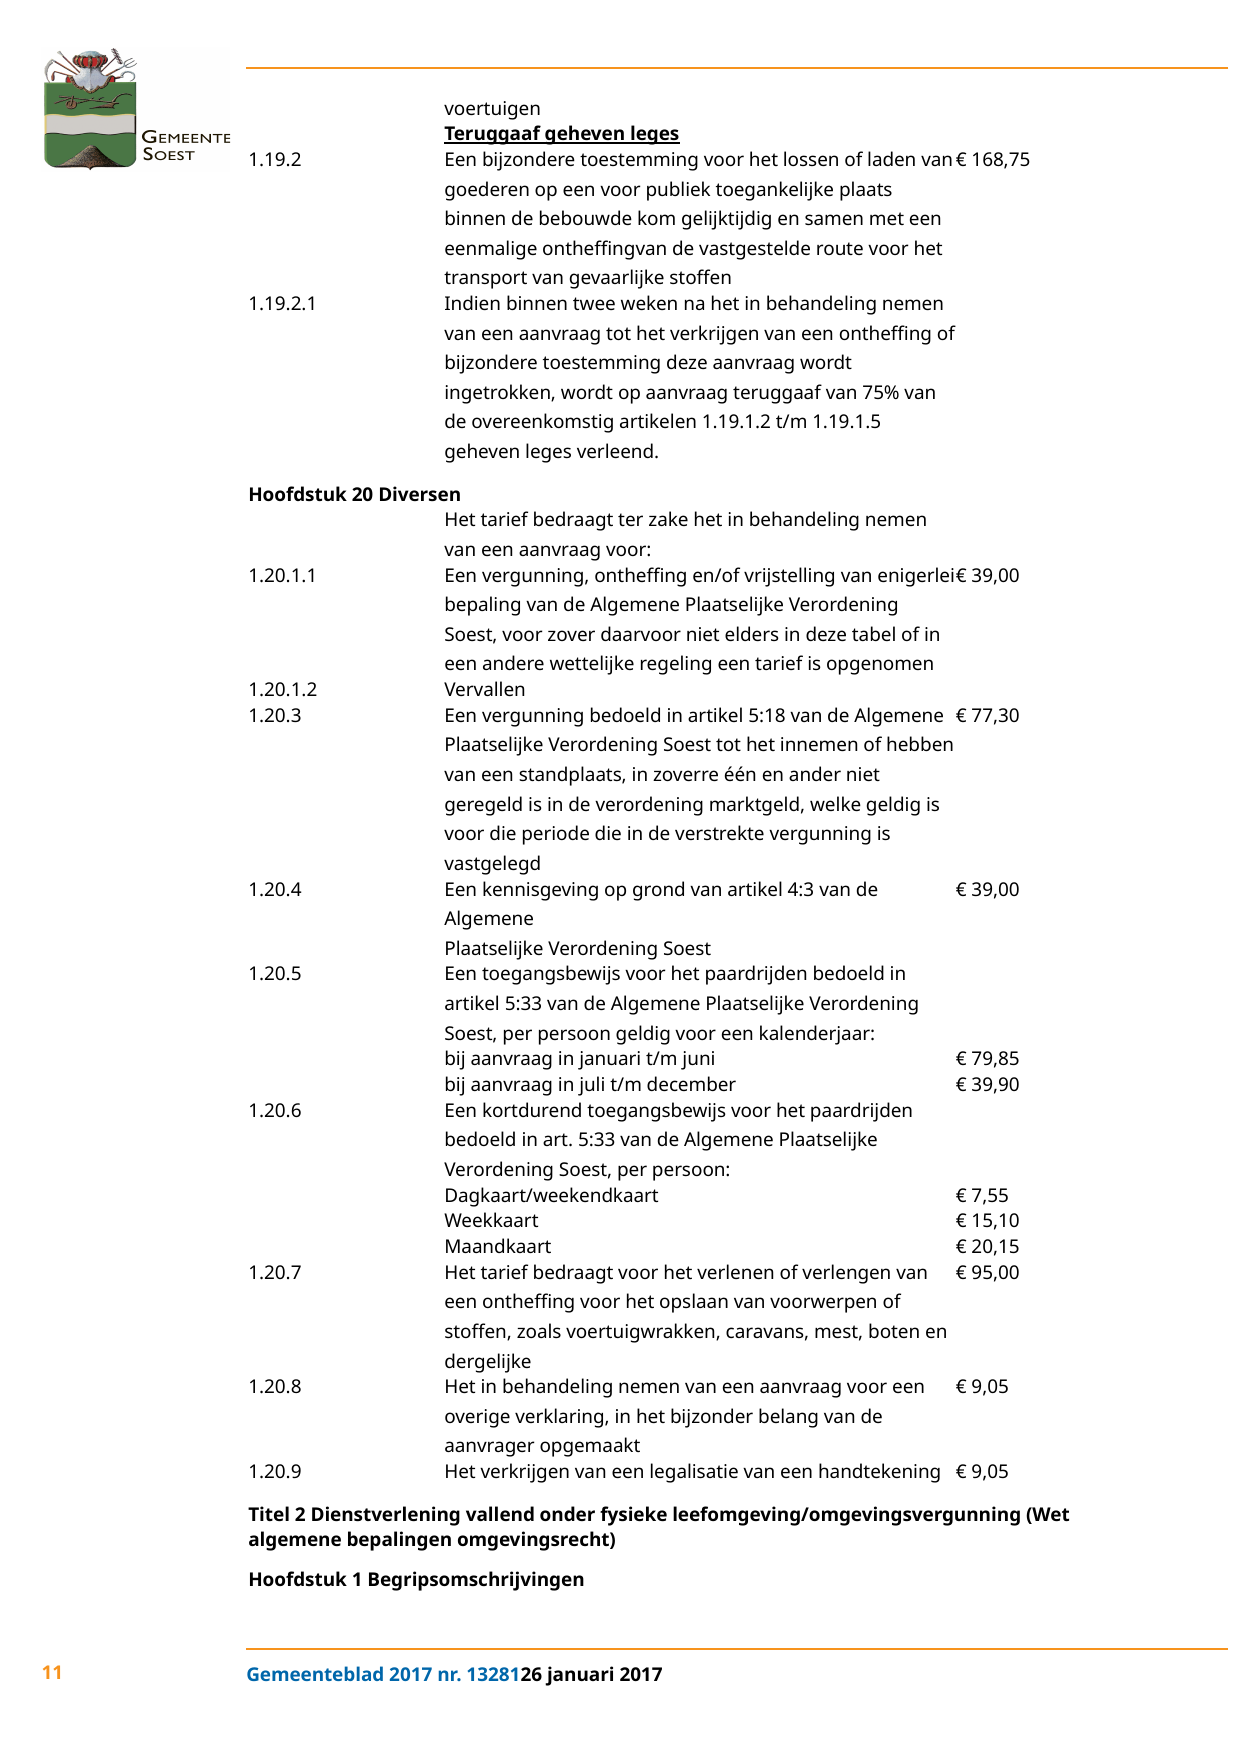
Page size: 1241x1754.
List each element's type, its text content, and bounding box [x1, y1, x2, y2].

table_cell Een toegangsbewijs voor het paardrijden bedoeld in artikel 5:33 van de Algemene Plaatselijke Verordening Soest, per persoon geldig voor een kalenderjaar: [444, 961, 956, 1046]
table_cell 1.19.2.1 [248, 290, 444, 464]
table_cell € 9,05 [956, 1374, 1152, 1458]
table_cell bij aanvraag in januari t/m juni [444, 1046, 956, 1071]
table_cell [956, 290, 1152, 464]
table_cell Een vergunning bedoeld in artikel 5:18 van de Algemene Plaatselijke Verordening Soest tot het innemen of hebben van een standplaats, in zoverre één en ander niet geregeld is in de verordening marktgeld, welke geldig is voor die periode die in de verstrekte vergunning is vastgelegd [444, 702, 956, 876]
table_cell Teruggaaf geheven leges [444, 121, 956, 146]
table_cell € 39,00 [956, 876, 1152, 961]
table_cell 1.20.7 [248, 1259, 444, 1373]
table_header [956, 507, 1152, 562]
table_cell € 20,15 [956, 1233, 1152, 1259]
table_cell 1.20.4 [248, 876, 444, 961]
table_cell Een kennisgeving op grond van artikel 4:3 van de Algemene Plaatselijke Verordening Soest [444, 876, 956, 961]
table_cell 1.19.2 [248, 146, 444, 290]
table_cell Een kortdurend toegangsbewijs voor het paardrijden bedoeld in art. 5:33 van de Algemene Plaatselijke Verordening Soest, per persoon: [444, 1097, 956, 1182]
table_cell Vervallen [444, 676, 956, 702]
table_cell Weekkaart [444, 1208, 956, 1233]
table_cell [956, 961, 1152, 1046]
table_cell [956, 1097, 1152, 1182]
table_cell Dagkaart/weekendkaart [444, 1182, 956, 1208]
table_cell Indien binnen twee weken na het in behandeling nemen van een aanvraag tot het verkrijgen van een ontheffing of bijzondere toestemming deze aanvraag wordt ingetrokken, wordt op aanvraag teruggaaf van 75% van de overeenkomstig artikelen 1.19.1.2 t/m 1.19.1.5 geheven leges verleend. [444, 290, 956, 464]
table_cell [248, 1233, 444, 1259]
table_cell Het in behandeling nemen van een aanvraag voor een overige verklaring, in het bijzonder belang van de aanvrager opgemaakt [444, 1374, 956, 1458]
text Titel 2 Dienstverlening vallend onder fysieke leefomgeving/omgevingsvergunning (Wet algemene bepalingen omgevingsrecht) [248, 1501, 1152, 1552]
table_cell 1.20.3 [248, 702, 444, 876]
table_cell € 95,00 [956, 1259, 1152, 1373]
table_cell € 9,05 [956, 1459, 1152, 1484]
table_cell [248, 121, 444, 146]
table_cell € 79,85 [956, 1046, 1152, 1071]
table_cell 1.20.1.1 [248, 562, 444, 676]
table_cell Het tarief bedraagt voor het verlenen of verlengen van een ontheffing voor het opslaan van voorwerpen of stoffen, zoals voertuigwrakken, caravans, mest, boten en dergelijke [444, 1259, 956, 1373]
table_cell [248, 1071, 444, 1097]
table_cell voertuigen [444, 95, 956, 121]
table_cell [248, 95, 444, 121]
table_cell [248, 1046, 444, 1071]
table_header Het tarief bedraagt ter zake het in behandeling nemen van een aanvraag voor: [444, 507, 956, 562]
table_cell Maandkaart [444, 1233, 956, 1259]
text Hoofdstuk 1 Begripsomschrijvingen [248, 1566, 1152, 1592]
table_cell [956, 121, 1152, 146]
table_cell Een vergunning, ontheffing en/of vrijstelling van enigerlei bepaling van de Algemene Plaatselijke Verordening Soest, voor zover daarvoor niet elders in deze tabel of in een andere wettelijke regeling een tarief is opgenomen [444, 562, 956, 676]
table_cell 1.20.8 [248, 1374, 444, 1458]
table_cell [956, 95, 1152, 121]
table_cell 1.20.6 [248, 1097, 444, 1182]
table_cell Een bijzondere toestemming voor het lossen of laden van goederen op een voor publiek toegankelijke plaats binnen de bebouwde kom gelijktijdig en samen met een eenmalige ontheffingvan de vastgestelde route voor het transport van gevaarlijke stoffen [444, 146, 956, 290]
table_cell € 77,30 [956, 702, 1152, 876]
table_cell Het verkrijgen van een legalisatie van een handtekening [444, 1459, 956, 1484]
text Hoofdstuk 20 Diversen [248, 481, 1152, 506]
table_cell [248, 1208, 444, 1233]
table_header [248, 507, 444, 562]
table_cell € 7,55 [956, 1182, 1152, 1208]
table_cell [248, 1182, 444, 1208]
table_cell € 39,90 [956, 1071, 1152, 1097]
table_cell 1.20.5 [248, 961, 444, 1046]
table_cell 1.20.1.2 [248, 676, 444, 702]
table_cell 1.20.9 [248, 1459, 444, 1484]
table_cell € 168,75 [956, 146, 1152, 290]
table_cell bij aanvraag in juli t/m december [444, 1071, 956, 1097]
table_cell [956, 676, 1152, 702]
table_cell € 15,10 [956, 1208, 1152, 1233]
table_cell € 39,00 [956, 562, 1152, 676]
picture [41, 47, 231, 172]
